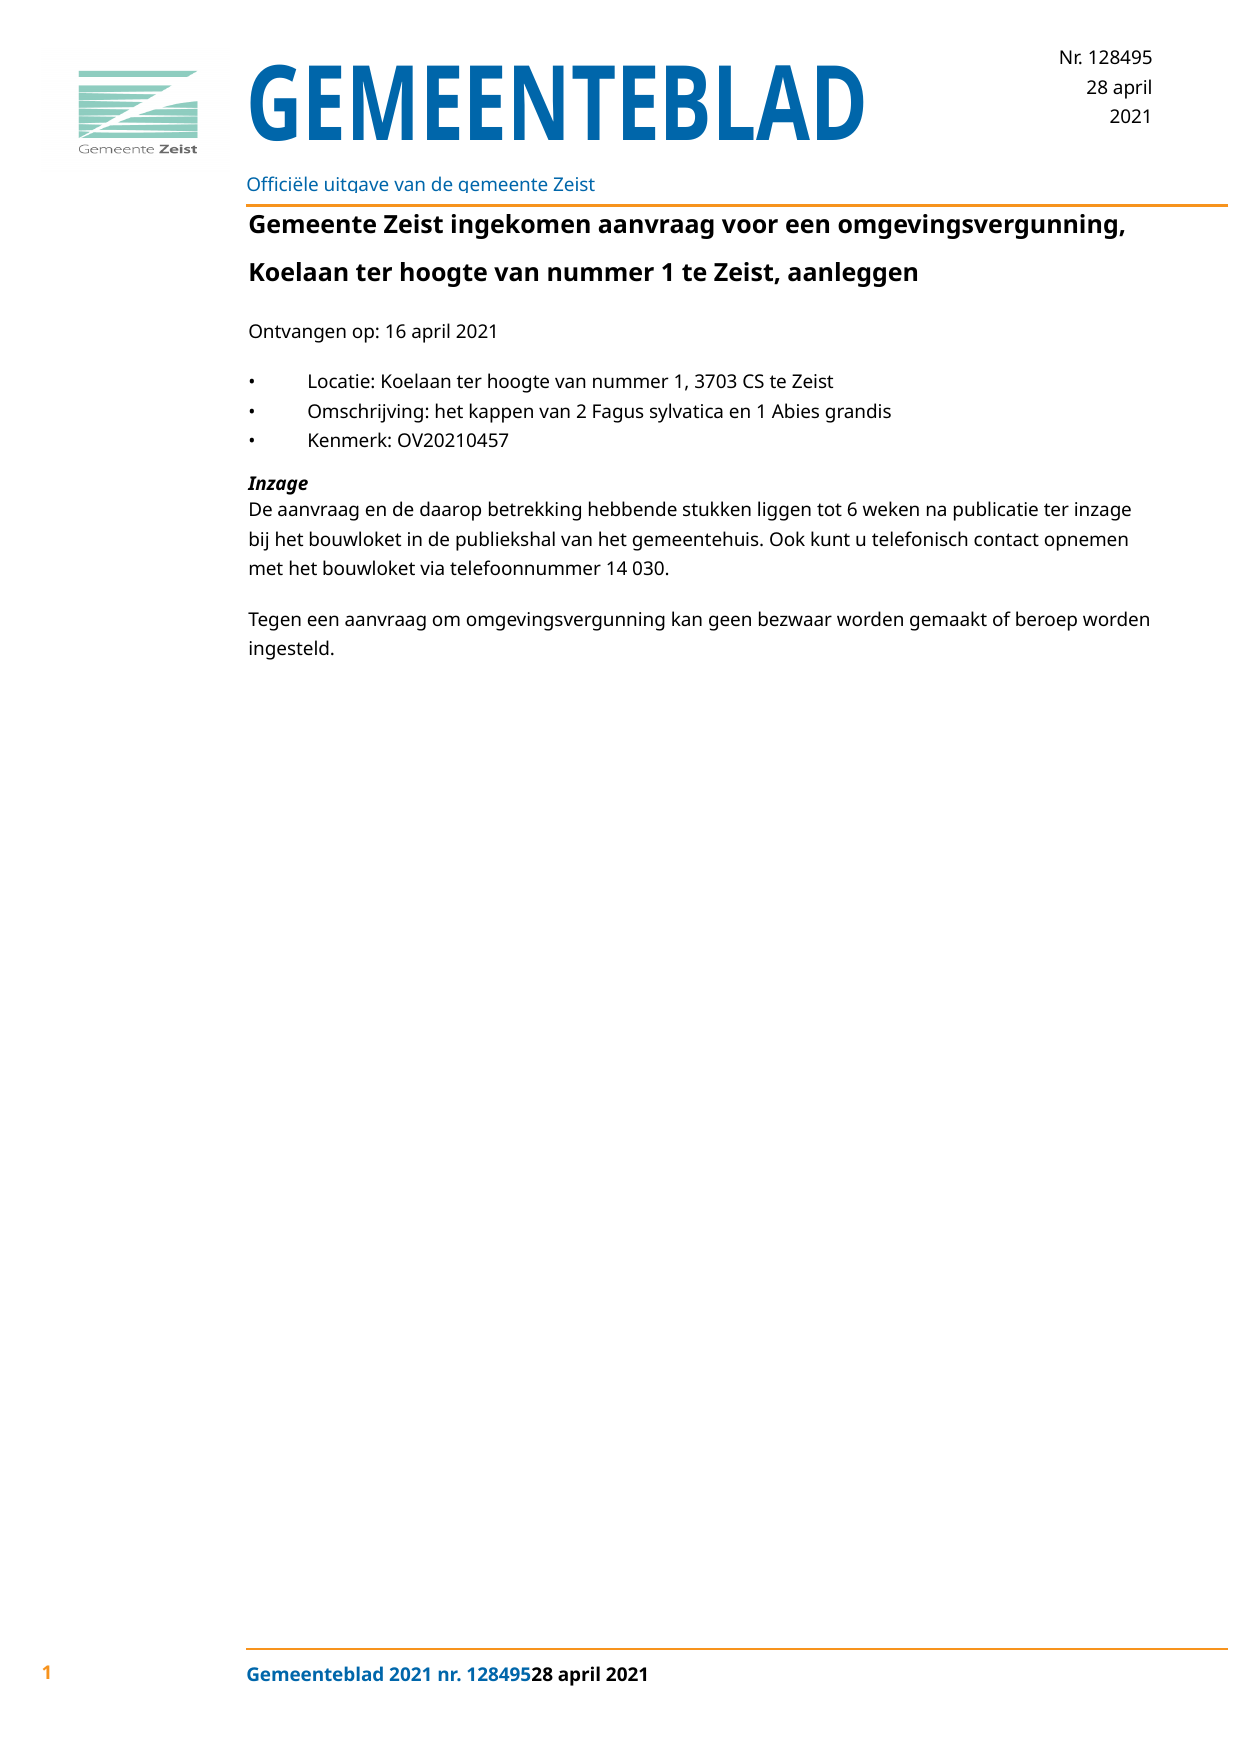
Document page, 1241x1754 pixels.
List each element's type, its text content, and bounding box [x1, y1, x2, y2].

text Ontvangen op: 16 april 2021 [248, 318, 1152, 344]
text De aanvraag en de daarop betrekking hebbende stukken liggen tot 6 weken na publicatie ter inzage bij het bouwloket in de publiekshal van het gemeentehuis. Ook kunt u telefonisch contact opnemen met het bouwloket via telefoonnummer 14 030. [248, 496, 1152, 581]
text Inzage [248, 471, 1152, 496]
list Locatie: Koelaan ter hoogte van nummer 1, 3703 CS te Zeist [248, 368, 1152, 394]
list Kenmerk: OV20210457 [248, 427, 1152, 453]
list Omschrijving: het kappen van 2 Fagus sylvatica en 1 Abies grandis [248, 398, 1152, 424]
text Gemeente Zeist ingekomen aanvraag voor een omgevingsvergunning, Koelaan ter hoogte van nummer 1 te Zeist, aanleggen [248, 207, 1152, 288]
picture [41, 47, 231, 172]
text Tegen een aanvraag om omgevingsvergunning kan geen bezwaar worden gemaakt of beroep worden ingesteld. [248, 606, 1152, 661]
